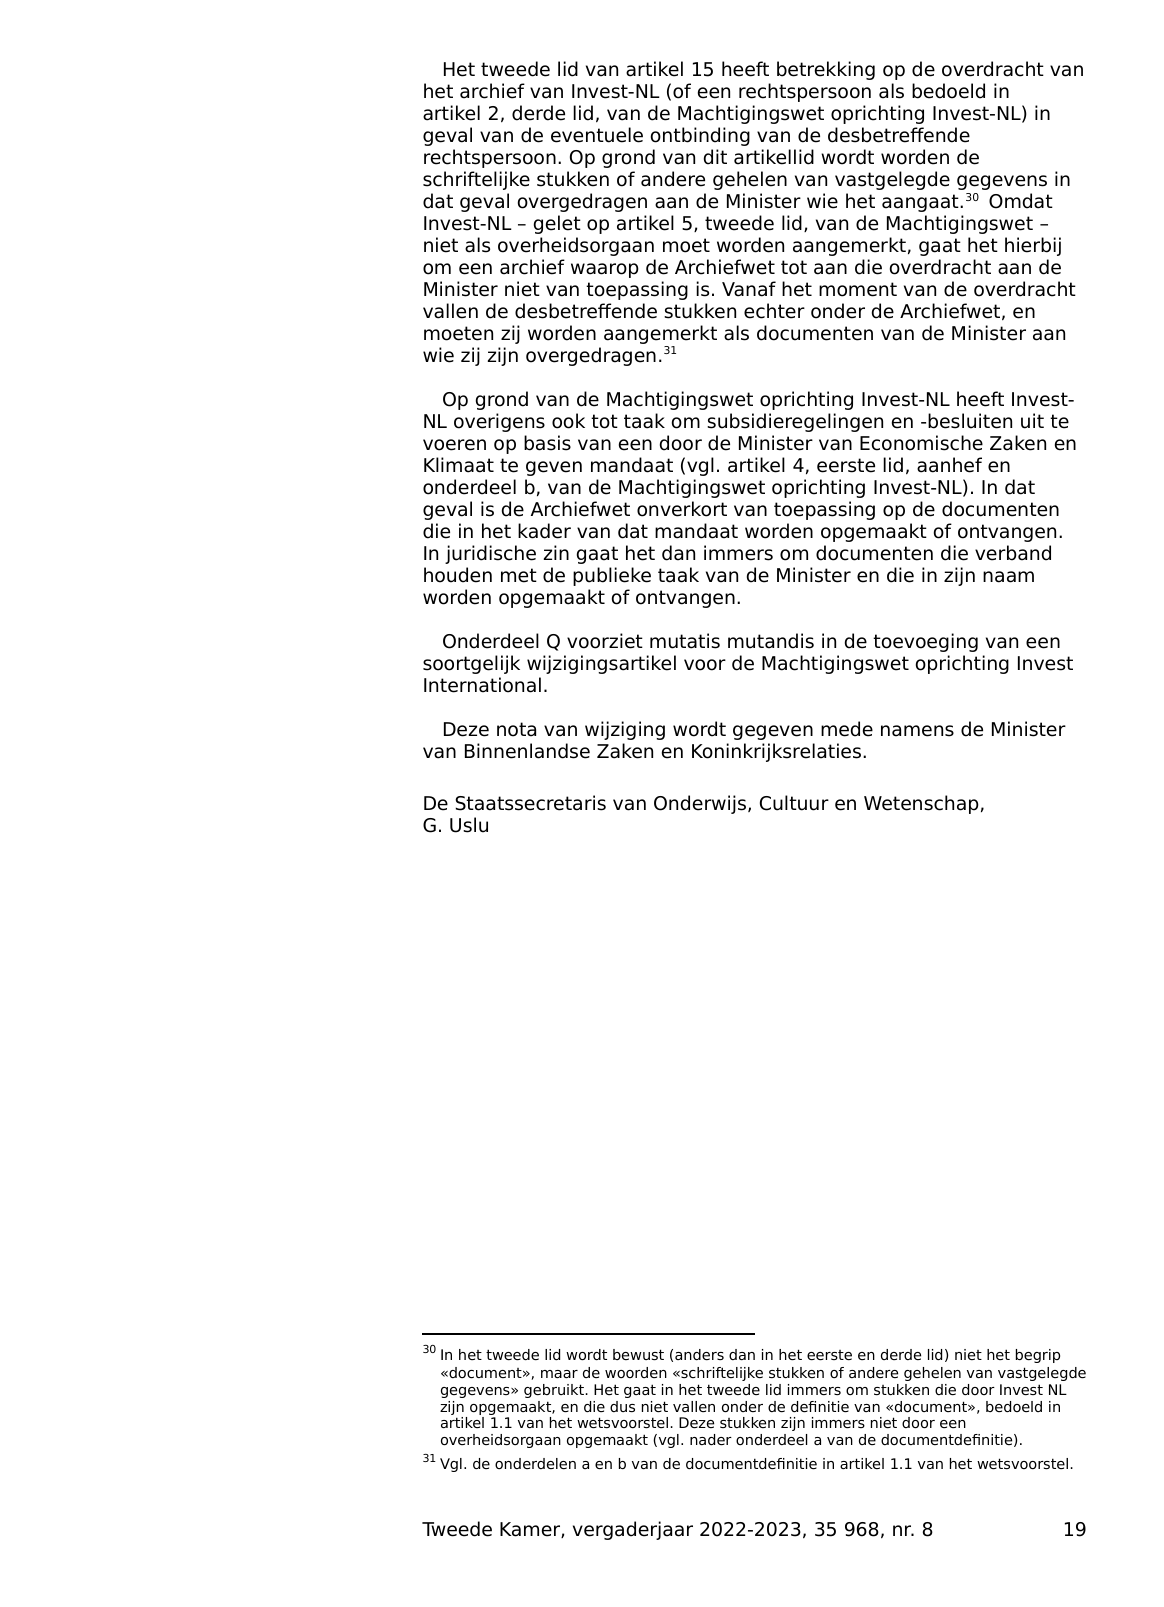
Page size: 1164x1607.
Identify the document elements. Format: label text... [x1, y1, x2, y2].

text In het tweede lid wordt bewust (anders dan in het eerste en derde lid) niet het begrip «document», maar de woorden «schriftelijke stukken of andere gehelen van vastgelegde gegevens» gebruikt. Het gaat in het tweede lid immers om stukken die door Invest NL zijn opgemaakt, en die dus niet vallen onder de definitie van «document», bedoeld in artikel 1.1 van het wetsvoorstel. Deze stukken zijn immers niet door een overheidsorgaan opgemaakt (vgl. nader onderdeel a van de documentdefinitie). [422, 1343, 1087, 1449]
text Deze nota van wijziging wordt gegeven mede namens de Minister van Binnenlandse Zaken en Koninkrijksrelaties. [422, 719, 1087, 763]
text Op grond van de Machtigingswet oprichting Invest-NL heeft Invest-NL overigens ook tot taak om subsidieregelingen en -besluiten uit te voeren op basis van een door de Minister van Economische Zaken en Klimaat te geven mandaat (vgl. artikel 4, eerste lid, aanhef en onderdeel b, van de Machtigingswet oprichting Invest-NL). In dat geval is de Archiefwet onverkort van toepassing op de documenten die in het kader van dat mandaat worden opgemaakt of ontvangen. In juridische zin gaat het dan immers om documenten die verband houden met de publieke taak van de Minister en die in zijn naam worden opgemaakt of ontvangen. [422, 389, 1087, 609]
text Het tweede lid van artikel 15 heeft betrekking op de overdracht van het archief van Invest-NL (of een rechtspersoon als bedoeld in artikel 2, derde lid, van de Machtigingswet oprichting Invest-NL) in geval van de eventuele ontbinding van de desbetreffende rechtspersoon. Op grond van dit artikellid wordt worden de schriftelijke stukken of andere gehelen van vastgelegde gegevens in dat geval overgedragen aan de Minister wie het aangaat. Omdat Invest-NL – gelet op artikel 5, tweede lid, van de Machtigingswet – niet als overheidsorgaan moet worden aangemerkt, gaat het hierbij om een archief waarop de Archiefwet tot aan die overdracht aan de Minister niet van toepassing is. Vanaf het moment van de overdracht vallen de desbetreffende stukken echter onder de Archiefwet, en moeten zij worden aangemerkt als documenten van de Minister aan wie zij zijn overgedragen. [422, 59, 1087, 367]
text De Staatssecretaris van Onderwijs, Cultuur en Wetenschap, G. Uslu [422, 793, 1087, 837]
text Vgl. de onderdelen a en b van de documentdefinitie in artikel 1.1 van het wetsvoorstel. [422, 1452, 1087, 1474]
text Onderdeel Q voorziet mutatis mutandis in de toevoeging van een soortgelijk wijzigingsartikel voor de Machtigingswet oprichting Invest International. [422, 631, 1087, 697]
